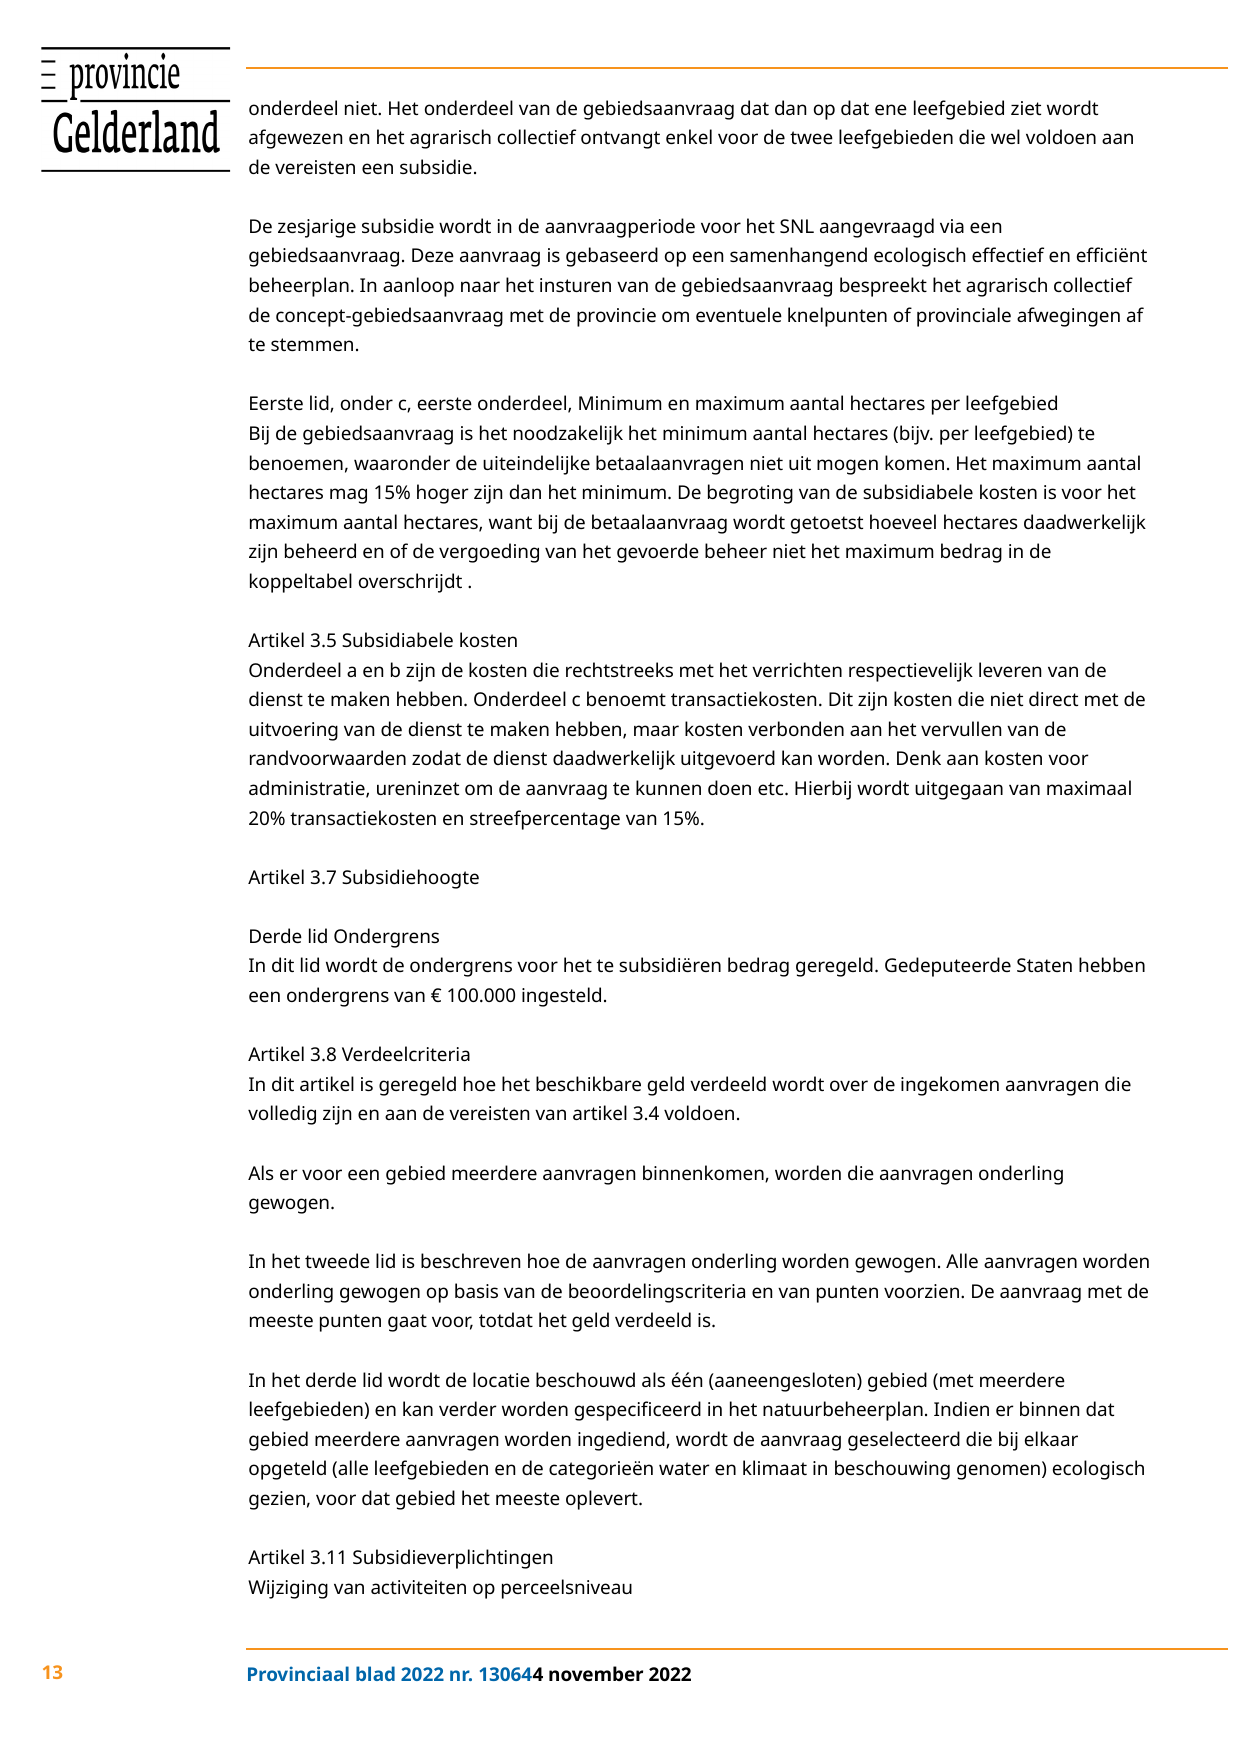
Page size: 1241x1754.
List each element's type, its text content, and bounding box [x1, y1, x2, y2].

text Bij de gebiedsaanvraag is het noodzakelijk het minimum aantal hectares (bijv. per leefgebied) te benoemen, waaronder de uiteindelijke betaalaanvragen niet uit mogen komen. Het maximum aantal hectares mag 15% hoger zijn dan het minimum. De begroting van de subsidiabele kosten is voor het maximum aantal hectares, want bij de betaalaanvraag wordt getoetst hoeveel hectares daadwerkelijk zijn beheerd en of de vergoeding van het gevoerde beheer niet het maximum bedrag in de koppeltabel overschrijdt . [248, 420, 1152, 594]
text Eerste lid, onder c, eerste onderdeel, Minimum en maximum aantal hectares per leefgebied [248, 391, 1152, 416]
text Artikel 3.8 Verdeelcriteria [248, 1041, 1152, 1067]
picture [41, 47, 231, 172]
text In dit artikel is geregeld hoe het beschikbare geld verdeeld wordt over de ingekomen aanvragen die volledig zijn en aan de vereisten van artikel 3.4 voldoen. [248, 1071, 1152, 1126]
text Als er voor een gebied meerdere aanvragen binnenkomen, worden die aanvragen onderling gewogen. [248, 1160, 1152, 1215]
text Artikel 3.7 Subsidiehoogte [248, 864, 1152, 890]
text In het derde lid wordt de locatie beschouwd als één (aaneengesloten) gebied (met meerdere leefgebieden) en kan verder worden gespecificeerd in het natuurbeheerplan. Indien er binnen dat gebied meerdere aanvragen worden ingediend, wordt de aanvraag geselecteerd die bij elkaar opgeteld (alle leefgebieden en de categorieën water en klimaat in beschouwing genomen) ecologisch gezien, voor dat gebied het meeste oplevert. [248, 1367, 1152, 1511]
text In dit lid wordt de ondergrens voor het te subsidiëren bedrag geregeld. Gedeputeerde Staten hebben een ondergrens van € 100.000 ingesteld. [248, 953, 1152, 1008]
text In het tweede lid is beschreven hoe de aanvragen onderling worden gewogen. Alle aanvragen worden onderling gewogen op basis van de beoordelingscriteria en van punten voorzien. De aanvraag met de meeste punten gaat voor, totdat het geld verdeeld is. [248, 1248, 1152, 1333]
text Derde lid Ondergrens [248, 923, 1152, 949]
text Onderdeel a en b zijn de kosten die rechtstreeks met het verrichten respectievelijk leveren van de dienst te maken hebben. Onderdeel c benoemt transactiekosten. Dit zijn kosten die niet direct met de uitvoering van de dienst te maken hebben, maar kosten verbonden aan het vervullen van de randvoorwaarden zodat de dienst daadwerkelijk uitgevoerd kan worden. Denk aan kosten voor administratie, ureninzet om de aanvraag te kunnen doen etc. Hierbij wordt uitgegaan van maximaal 20% transactiekosten en streefpercentage van 15%. [248, 657, 1152, 831]
text Artikel 3.5 Subsidiabele kosten [248, 627, 1152, 653]
text onderdeel niet. Het onderdeel van de gebiedsaanvraag dat dan op dat ene leefgebied ziet wordt afgewezen en het agrarisch collectief ontvangt enkel voor de twee leefgebieden die wel voldoen aan de vereisten een subsidie. [248, 95, 1152, 180]
text De zesjarige subsidie wordt in de aanvraagperiode voor het SNL aangevraagd via een gebiedsaanvraag. Deze aanvraag is gebaseerd op een samenhangend ecologisch effectief en efficiënt beheerplan. In aanloop naar het insturen van de gebiedsaanvraag bespreekt het agrarisch collectief de concept-gebiedsaanvraag met de provincie om eventuele knelpunten of provinciale afwegingen af te stemmen. [248, 213, 1152, 357]
text Wijziging van activiteiten op perceelsniveau [248, 1574, 1152, 1600]
text Artikel 3.11 Subsidieverplichtingen [248, 1544, 1152, 1570]
